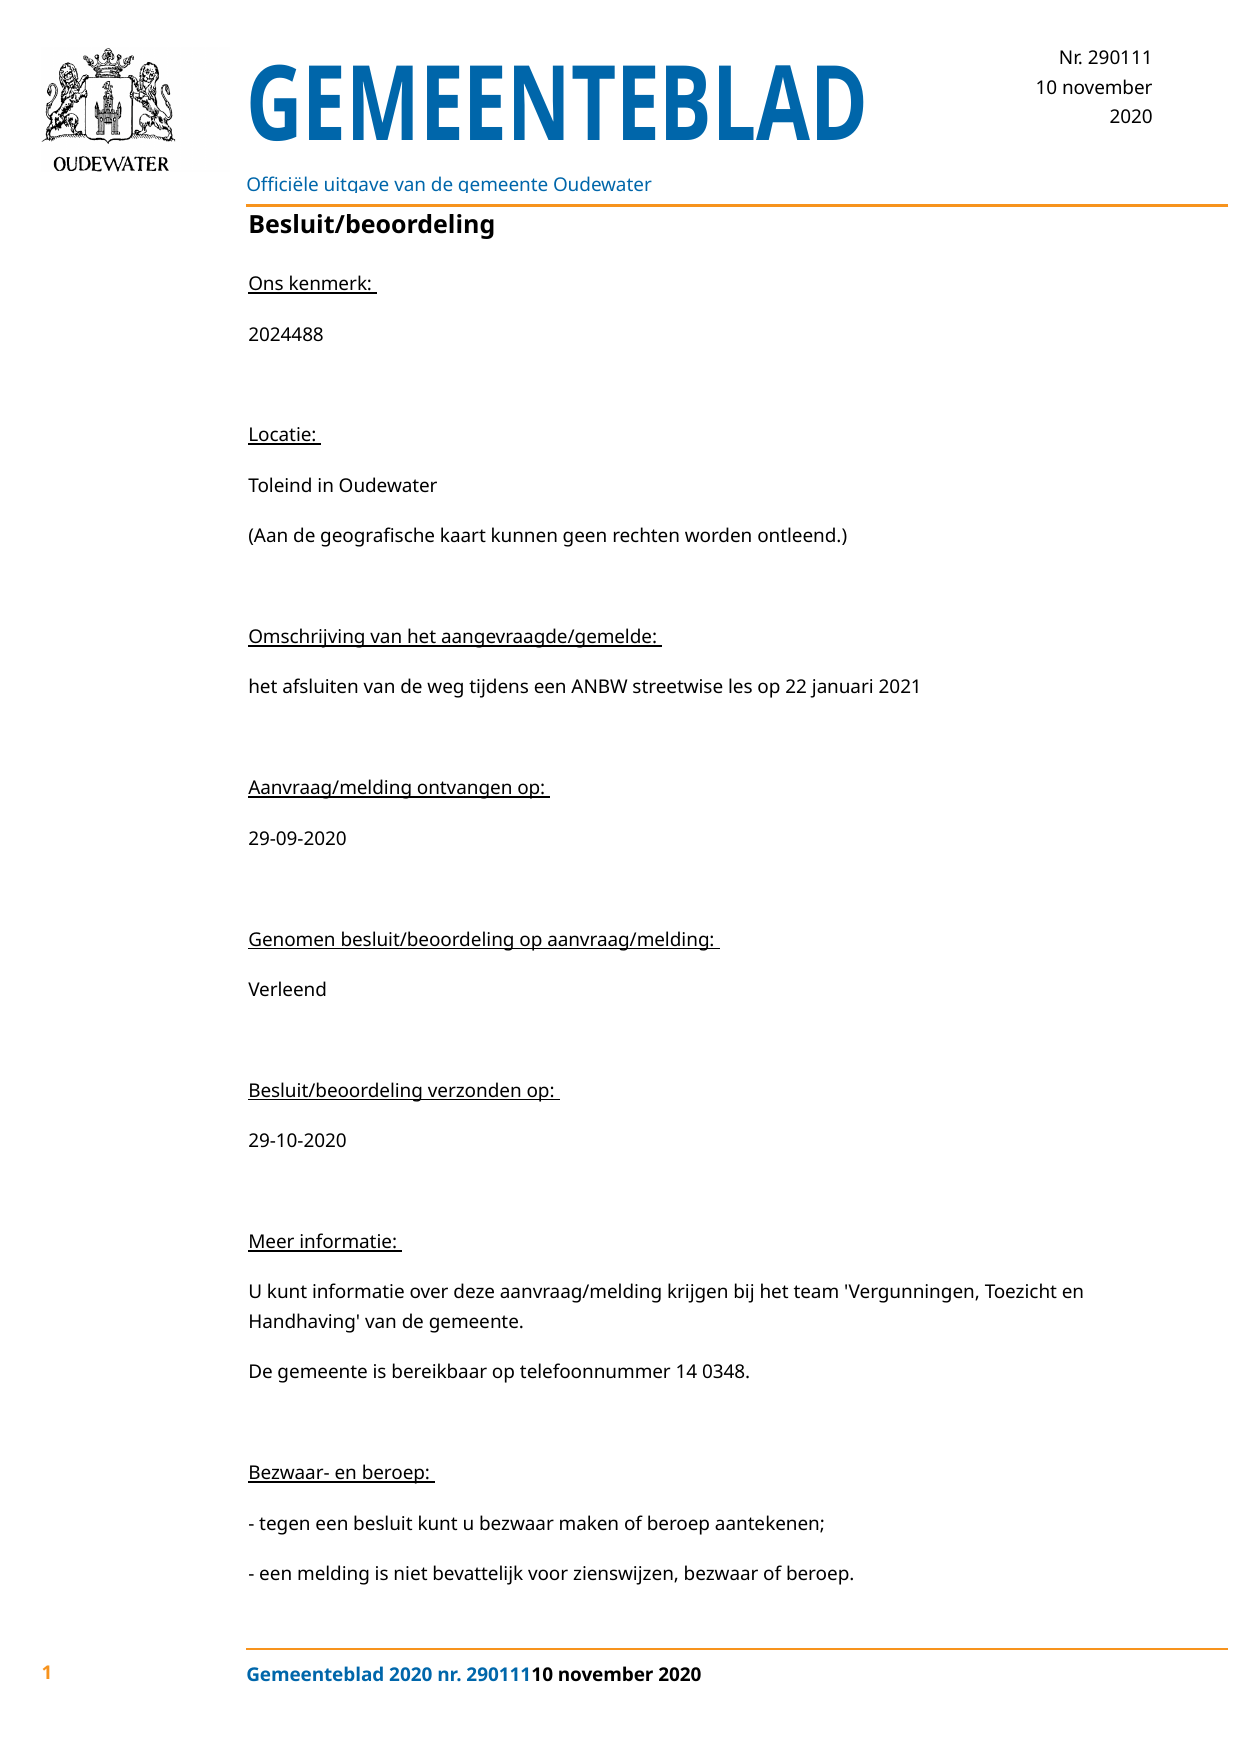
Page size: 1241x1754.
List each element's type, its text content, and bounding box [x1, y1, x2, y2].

text - een melding is niet bevattelijk voor zienswijzen, bezwaar of beroep. [248, 1560, 1152, 1586]
text Genomen besluit/beoordeling op aanvraag/melding: [248, 926, 1152, 951]
text U kunt informatie over deze aanvraag/melding krijgen bij het team 'Vergunningen, Toezicht en Handhaving' van de gemeente. [248, 1279, 1152, 1334]
text het afsluiten van de weg tijdens een ANBW streetwise les op 22 januari 2021 [248, 674, 1152, 699]
text Besluit/beoordeling [248, 207, 1152, 241]
text 2024488 [248, 321, 1152, 346]
text Aanvraag/melding ontvangen op: [248, 774, 1152, 800]
text Bezwaar- en beroep: [248, 1459, 1152, 1485]
text Besluit/beoordeling verzonden op: [248, 1077, 1152, 1103]
text Meer informatie: [248, 1228, 1152, 1254]
text Ons kenmerk: [248, 270, 1152, 296]
text 29-09-2020 [248, 825, 1152, 851]
picture [41, 47, 231, 172]
text Verleend [248, 976, 1152, 1002]
text Toleind in Oudewater [248, 472, 1152, 498]
text - tegen een besluit kunt u bezwaar maken of beroep aantekenen; [248, 1510, 1152, 1536]
text (Aan de geografische kaart kunnen geen rechten worden ontleend.) [248, 522, 1152, 548]
text Locatie: [248, 422, 1152, 447]
text De gemeente is bereikbaar op telefoonnummer 14 0348. [248, 1359, 1152, 1384]
text Omschrijving van het aangevraagde/gemelde: [248, 623, 1152, 649]
text 29-10-2020 [248, 1127, 1152, 1153]
